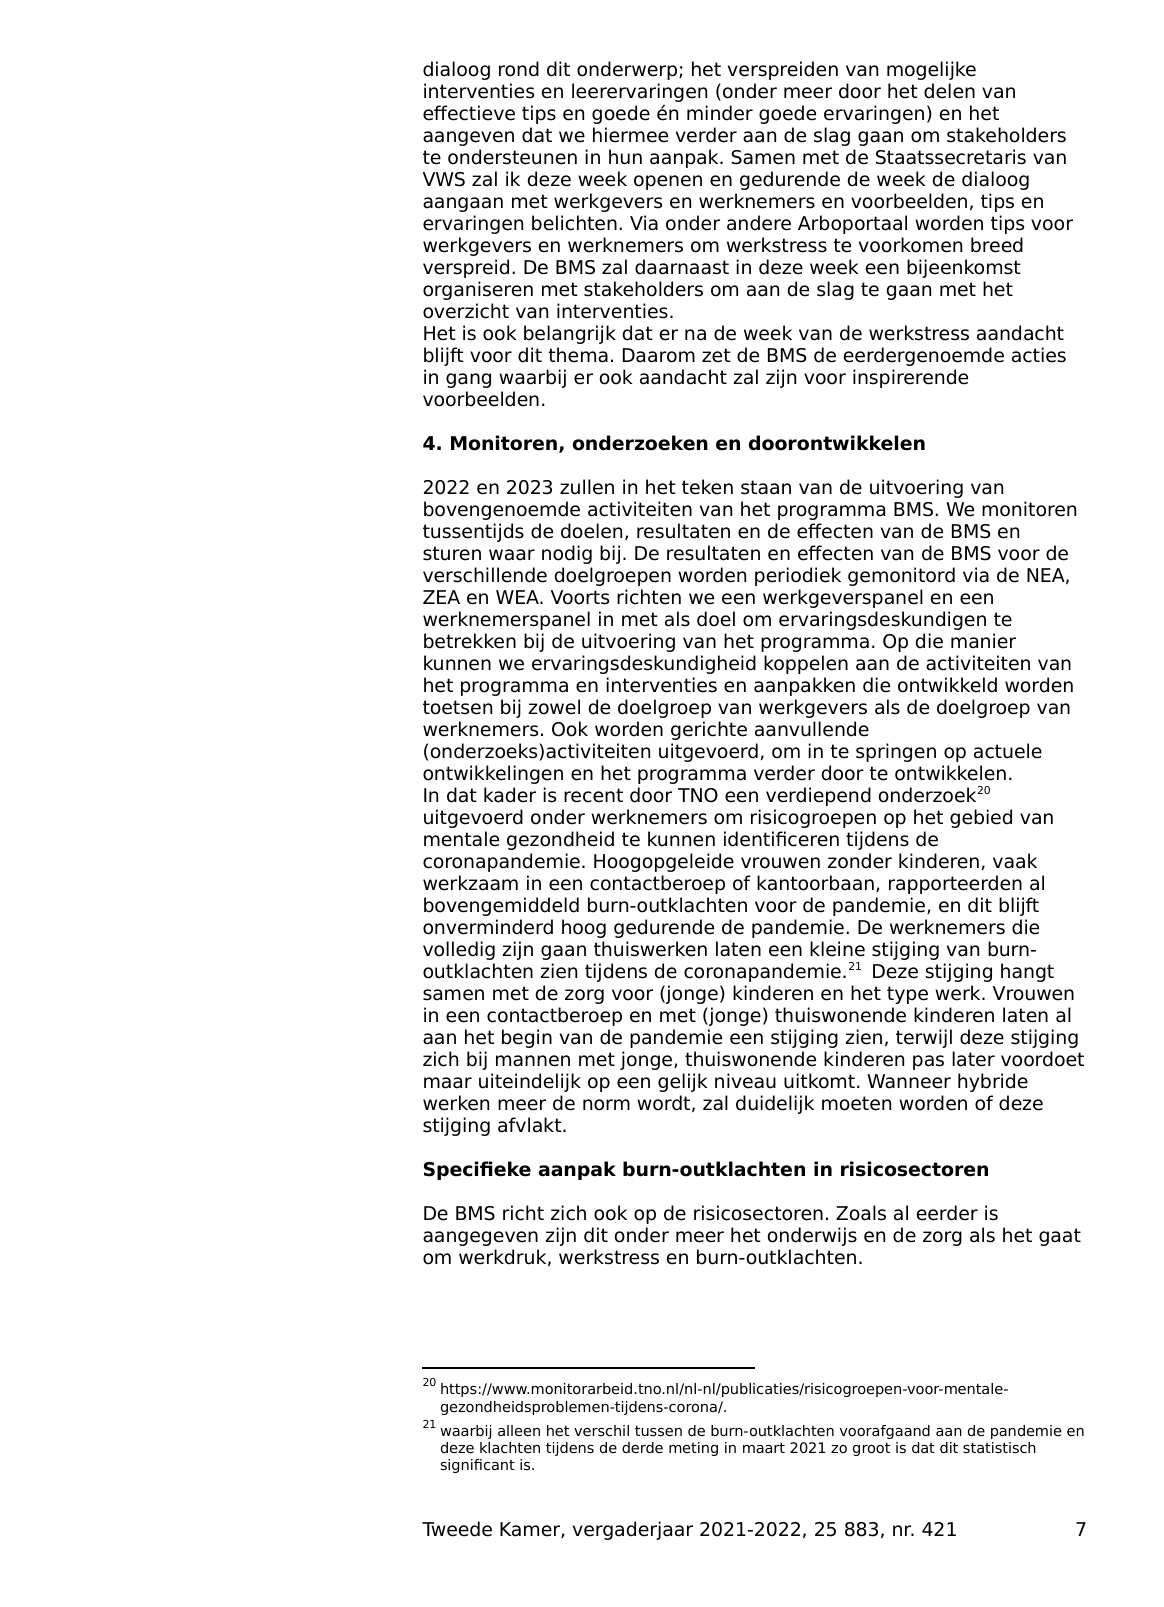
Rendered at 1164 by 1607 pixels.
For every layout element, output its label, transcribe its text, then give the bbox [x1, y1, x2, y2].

text dialoog rond dit onderwerp; het verspreiden van mogelijke interventies en leerervaringen (onder meer door het delen van effectieve tips en goede én minder goede ervaringen) en het aangeven dat we hiermee verder aan de slag gaan om stakeholders te ondersteunen in hun aanpak. Samen met de Staatssecretaris van VWS zal ik deze week openen en gedurende de week de dialoog aangaan met werkgevers en werknemers en voorbeelden, tips en ervaringen belichten. Via onder andere Arboportaal worden tips voor werkgevers en werknemers om werkstress te voorkomen breed verspreid. De BMS zal daarnaast in deze week een bijeenkomst organiseren met stakeholders om aan de slag te gaan met het overzicht van interventies. [422, 59, 1087, 323]
text Het is ook belangrijk dat er na de week van de werkstress aandacht blijft voor dit thema. Daarom zet de BMS de eerdergenoemde acties in gang waarbij er ook aandacht zal zijn voor inspirerende voorbeelden. [422, 323, 1087, 411]
text In dat kader is recent door TNO een verdiepend onderzoek uitgevoerd onder werknemers om risicogroepen op het gebied van mentale gezondheid te kunnen identificeren tijdens de coronapandemie. Hoogopgeleide vrouwen zonder kinderen, vaak werkzaam in een contactberoep of kantoorbaan, rapporteerden al bovengemiddeld burn-outklachten voor de pandemie, en dit blijft onverminderd hoog gedurende de pandemie. De werknemers die volledig zijn gaan thuiswerken laten een kleine stijging van burn-outklachten zien tijdens de coronapandemie. Deze stijging hangt samen met de zorg voor (jonge) kinderen en het type werk. Vrouwen in een contactberoep en met (jonge) thuiswonende kinderen laten al aan het begin van de pandemie een stijging zien, terwijl deze stijging zich bij mannen met jonge, thuiswonende kinderen pas later voordoet maar uiteindelijk op een gelijk niveau uitkomt. Wanneer hybride werken meer de norm wordt, zal duidelijk moeten worden of deze stijging afvlakt. [422, 785, 1087, 1136]
text https://www.monitorarbeid.tno.nl/nl-nl/publicaties/risicogroepen-voor-mentale-gezondheidsproblemen-tijdens-corona/. [422, 1377, 1087, 1416]
text 2022 en 2023 zullen in het teken staan van de uitvoering van bovengenoemde activiteiten van het programma BMS. We monitoren tussentijds de doelen, resultaten en de effecten van de BMS en sturen waar nodig bij. De resultaten en effecten van de BMS voor de verschillende doelgroepen worden periodiek gemonitord via de NEA, ZEA en WEA. Voorts richten we een werkgeverspanel en een werknemerspanel in met als doel om ervaringsdeskundigen te betrekken bij de uitvoering van het programma. Op die manier kunnen we ervaringsdeskundigheid koppelen aan de activiteiten van het programma en interventies en aanpakken die ontwikkeld worden toetsen bij zowel de doelgroep van werkgevers als de doelgroep van werknemers. Ook worden gerichte aanvullende (onderzoeks)activiteiten uitgevoerd, om in te springen op actuele ontwikkelingen en het programma verder door te ontwikkelen. [422, 477, 1087, 785]
subtitle 4. Monitoren, onderzoeken en doorontwikkelen [422, 433, 1087, 455]
subtitle Specifieke aanpak burn-outklachten in risicosectoren [422, 1159, 1087, 1181]
text waarbij alleen het verschil tussen de burn-outklachten voorafgaand aan de pandemie en deze klachten tijdens de derde meting in maart 2021 zo groot is dat dit statistisch significant is. [422, 1418, 1087, 1474]
text De BMS richt zich ook op de risicosectoren. Zoals al eerder is aangegeven zijn dit onder meer het onderwijs en de zorg als het gaat om werkdruk, werkstress en burn-outklachten. [422, 1203, 1087, 1269]
